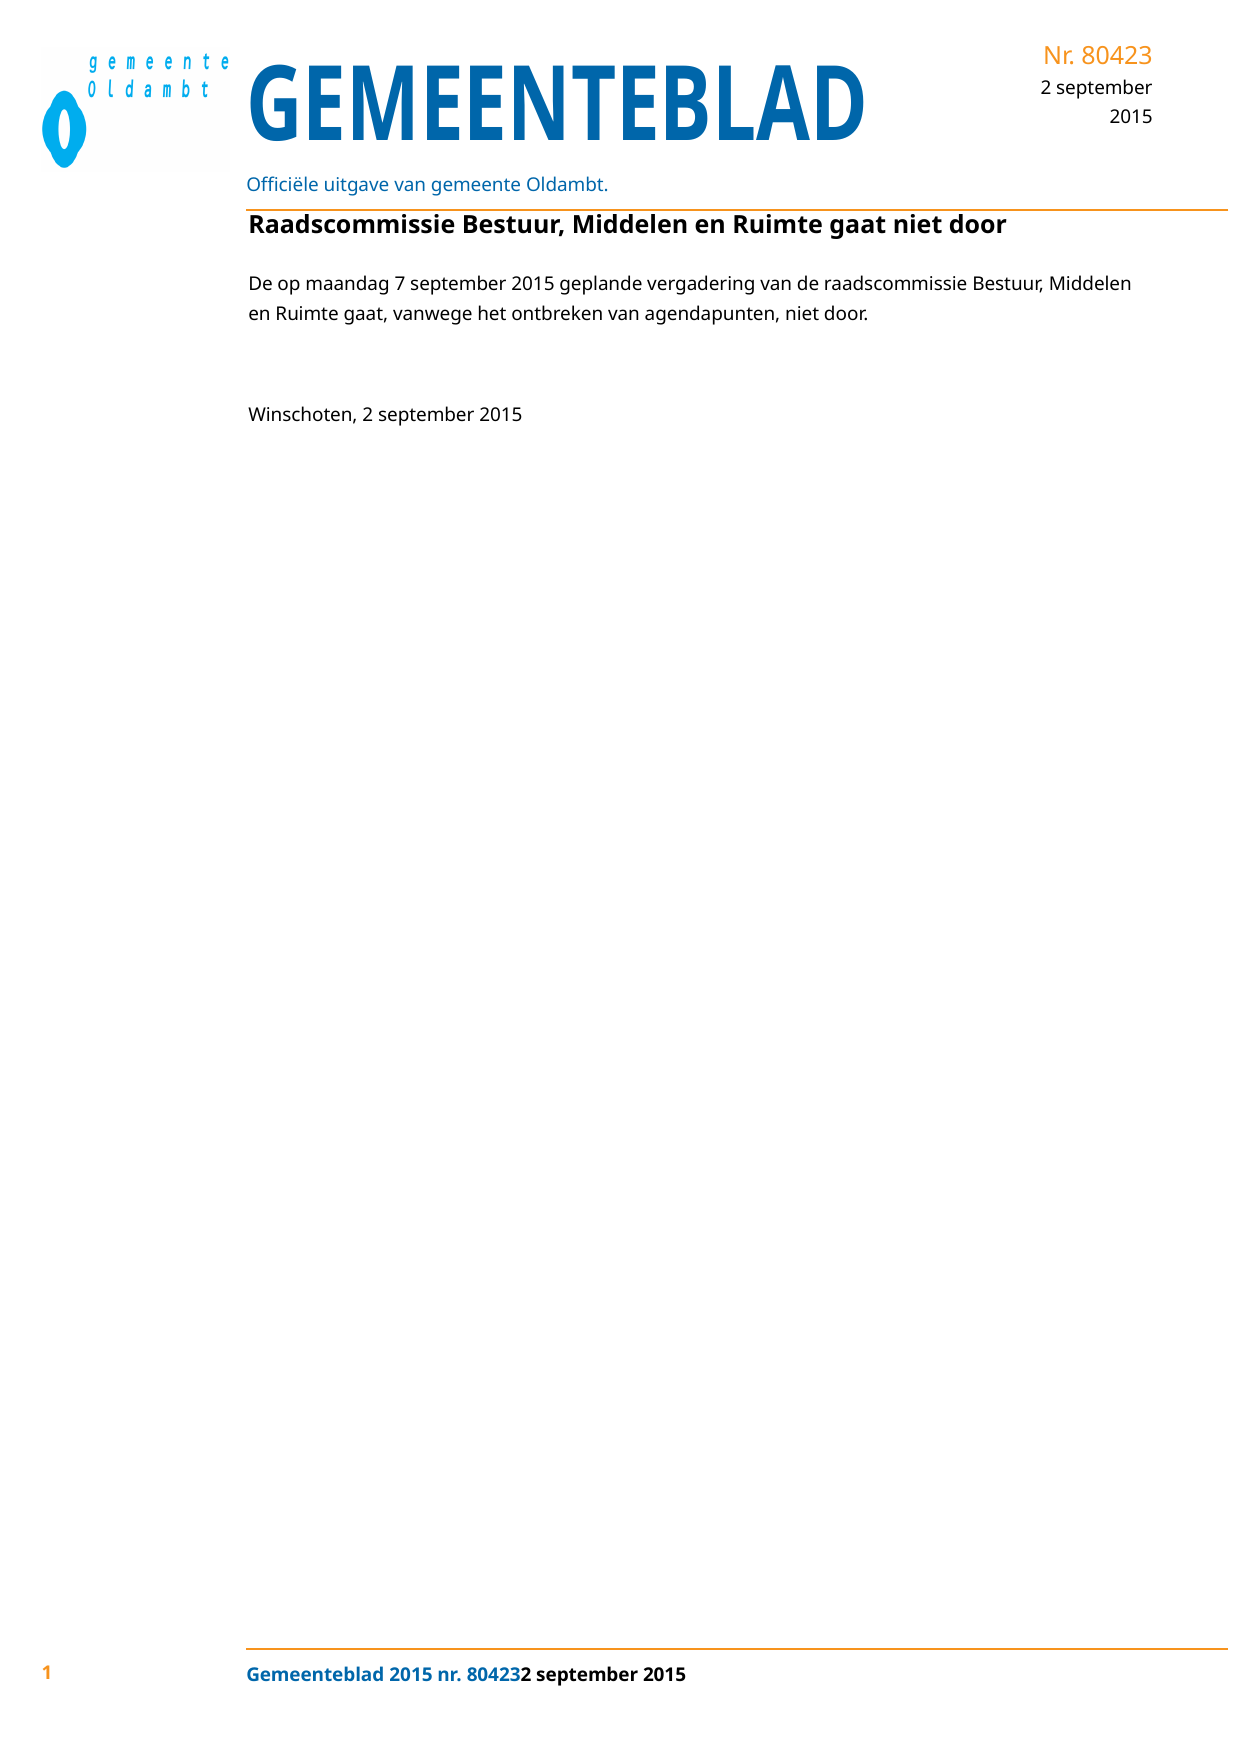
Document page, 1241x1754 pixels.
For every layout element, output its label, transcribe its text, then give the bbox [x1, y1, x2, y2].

text Winschoten, 2 september 2015 [248, 401, 1152, 426]
picture [41, 47, 231, 172]
text Raadscommissie Bestuur, Middelen en Ruimte gaat niet door [248, 211, 1152, 241]
text De op maandag 7 september 2015 geplande vergadering van de raadscommissie Bestuur, Middelen en Ruimte gaat, vanwege het ontbreken van agendapunten, niet door. [248, 270, 1152, 326]
